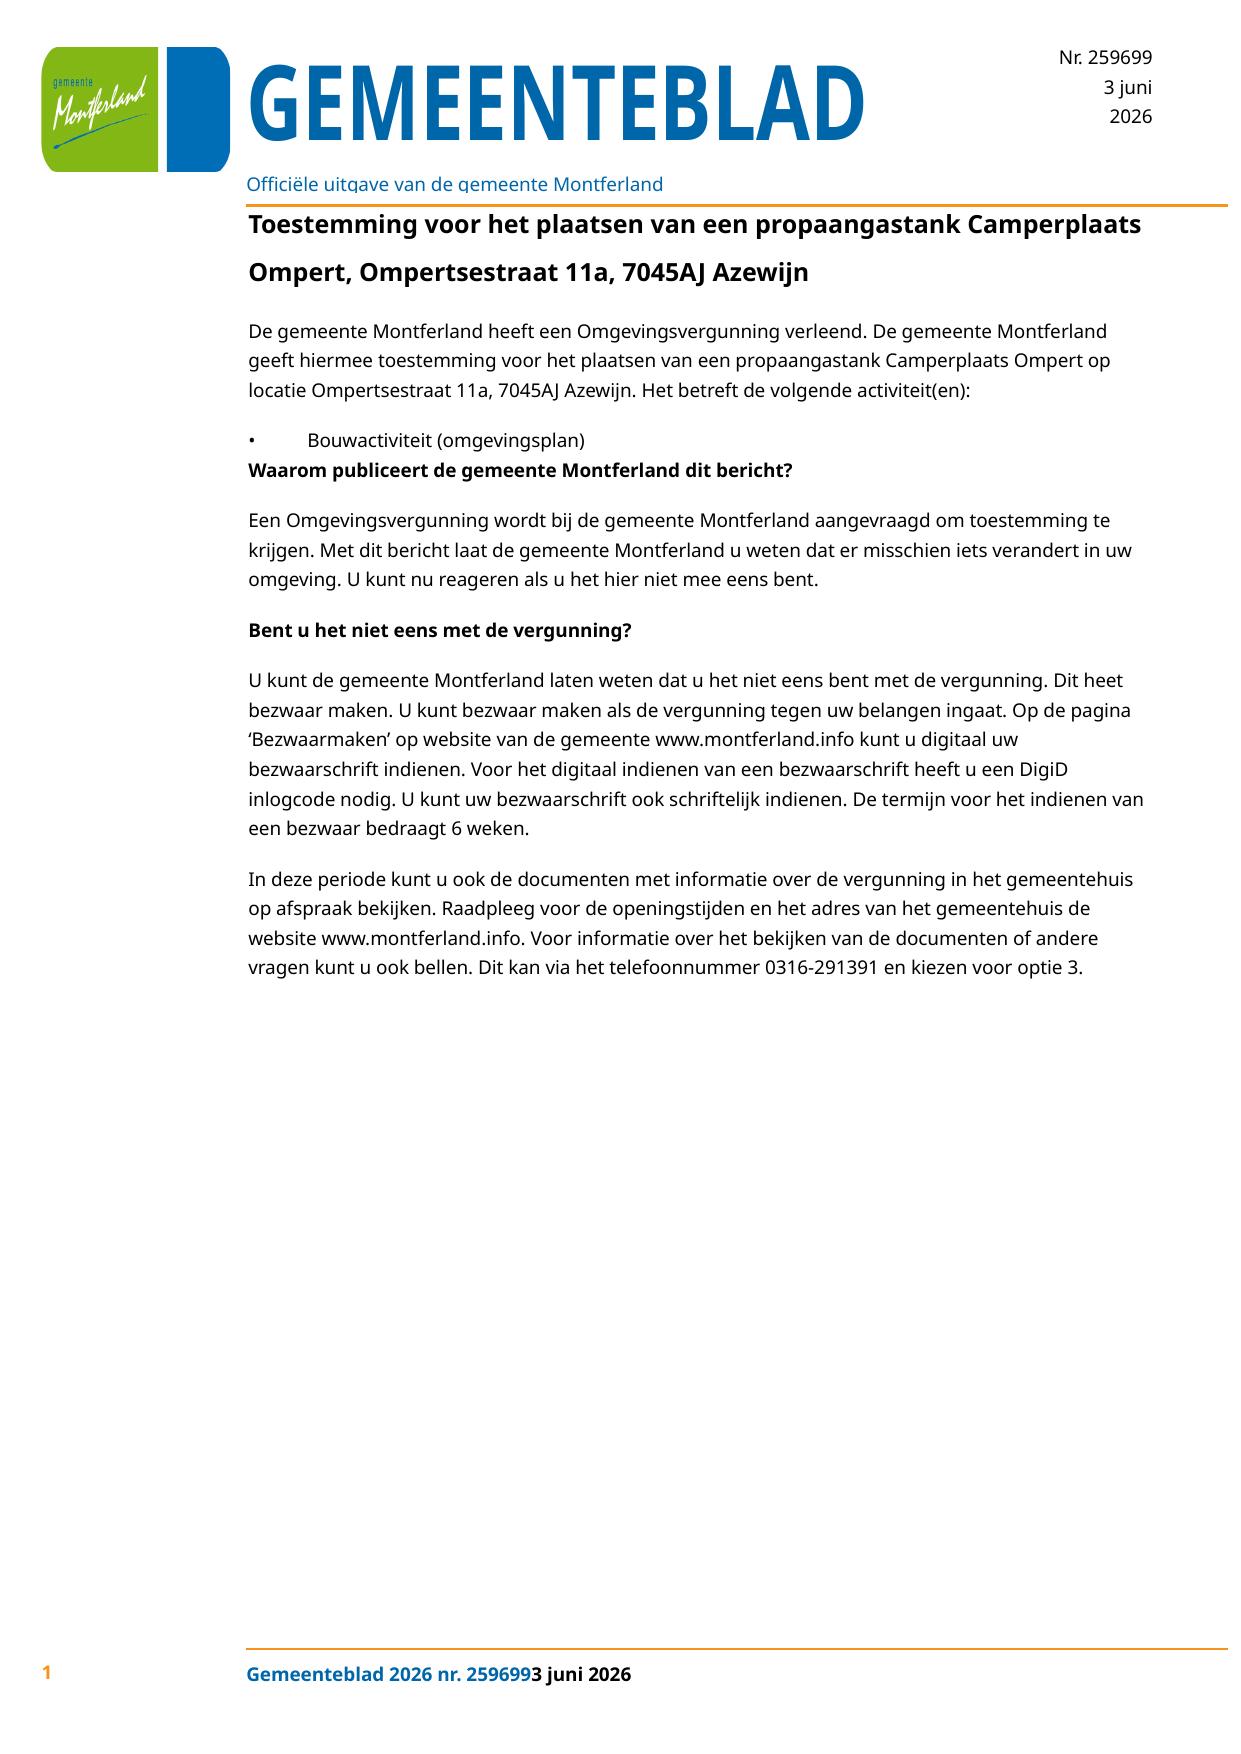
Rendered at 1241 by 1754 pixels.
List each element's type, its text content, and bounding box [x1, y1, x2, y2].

text Bent u het niet eens met de vergunning? [248, 617, 1152, 643]
text De gemeente Montferland heeft een Omgevingsvergunning verleend. De gemeente Montferland geeft hiermee toestemming voor het plaatsen van een propaangastank Camperplaats Ompert op locatie Ompertsestraat 11a, 7045AJ Azewijn. Het betreft de volgende activiteit(en): [248, 318, 1152, 403]
text U kunt de gemeente Montferland laten weten dat u het niet eens bent met de vergunning. Dit heet bezwaar maken. U kunt bezwaar maken als de vergunning tegen uw belangen ingaat. Op de pagina ‘Bezwaarmaken’ op website van de gemeente www.montferland.info kunt u digitaal uw bezwaarschrift indienen. Voor het digitaal indienen van een bezwaarschrift heeft u een DigiD inlogcode nodig. U kunt uw bezwaarschrift ook schriftelijk indienen. De termijn voor het indienen van een bezwaar bedraagt 6 weken. [248, 667, 1152, 841]
list Bouwactiviteit (omgevingsplan) [248, 427, 1152, 453]
text Waarom publiceert de gemeente Montferland dit bericht? [248, 457, 1152, 483]
text Toestemming voor het plaatsen van een propaangastank Camperplaats Ompert, Ompertsestraat 11a, 7045AJ Azewijn [248, 207, 1152, 288]
text In deze periode kunt u ook de documenten met informatie over de vergunning in het gemeentehuis op afspraak bekijken. Raadpleeg voor de openingstijden en het adres van het gemeentehuis de website www.montferland.info. Voor informatie over het bekijken van de documenten of andere vragen kunt u ook bellen. Dit kan via het telefoonnummer 0316-291391 en kiezen voor optie 3. [248, 866, 1152, 980]
text Een Omgevingsvergunning wordt bij de gemeente Montferland aangevraagd om toestemming te krijgen. Met dit bericht laat de gemeente Montferland u weten dat er misschien iets verandert in uw omgeving. U kunt nu reageren als u het hier niet mee eens bent. [248, 507, 1152, 592]
picture [41, 47, 231, 172]
